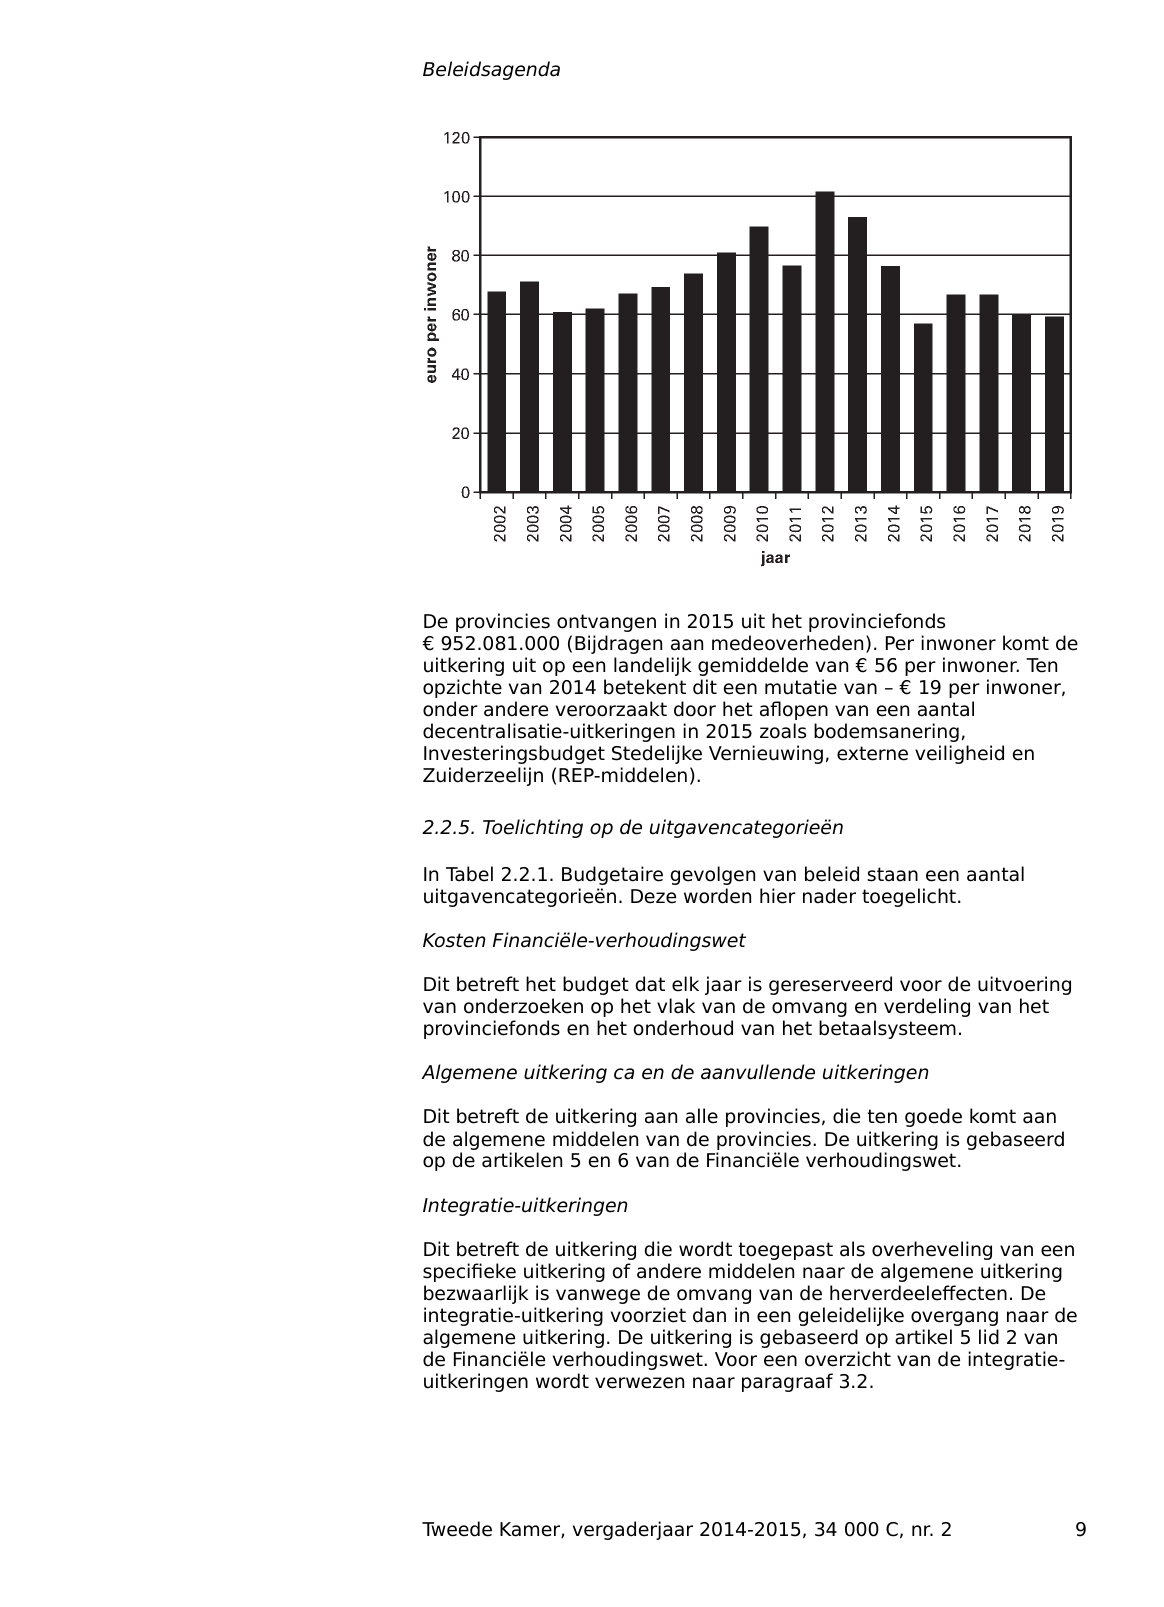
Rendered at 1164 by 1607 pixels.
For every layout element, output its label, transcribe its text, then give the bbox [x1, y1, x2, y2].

text In Tabel 2.2.1. Budgetaire gevolgen van beleid staan een aantal uitgavencategorieën. Deze worden hier nader toegelicht. [422, 864, 1087, 908]
text De provincies ontvangen in 2015 uit het provinciefonds € 952.081.000 (Bijdragen aan medeoverheden). Per inwoner komt de uitkering uit op een landelijk gemiddelde van € 56 per inwoner. Ten opzichte van 2014 betekent dit een mutatie van – € 19 per inwoner, onder andere veroorzaakt door het aflopen van een aantal decentralisatie-uitkeringen in 2015 zoals bodemsanering, Investeringsbudget Stedelijke Vernieuwing, externe veiligheid en Zuiderzeelijn (REP-middelen). [422, 611, 1087, 787]
subtitle 2.2.5. Toelichting op de uitgavencategorieën [422, 817, 1087, 839]
subtitle Integratie-uitkeringen [422, 1194, 1087, 1217]
picture [422, 130, 1072, 567]
text Dit betreft de uitkering die wordt toegepast als overheveling van een specifieke uitkering of andere middelen naar de algemene uitkering bezwaarlijk is vanwege de omvang van de herverdeeleffecten. De integratie-uitkering voorziet dan in een geleidelijke overgang naar de algemene uitkering. De uitkering is gebaseerd op artikel 5 lid 2 van de Financiële verhoudingswet. Voor een overzicht van de integratie-uitkeringen wordt verwezen naar paragraaf 3.2. [422, 1239, 1087, 1393]
text Dit betreft het budget dat elk jaar is gereserveerd voor de uitvoering van onderzoeken op het vlak van de omvang en verdeling van het provinciefonds en het onderhoud van het betaalsysteem. [422, 974, 1087, 1040]
subtitle Kosten Financiële-verhoudingswet [422, 930, 1087, 952]
text Dit betreft de uitkering aan alle provincies, die ten goede komt aan de algemene middelen van de provincies. De uitkering is gebaseerd op de artikelen 5 en 6 van de Financiële verhoudingswet. [422, 1106, 1087, 1172]
subtitle Algemene uitkering ca en de aanvullende uitkeringen [422, 1062, 1087, 1084]
